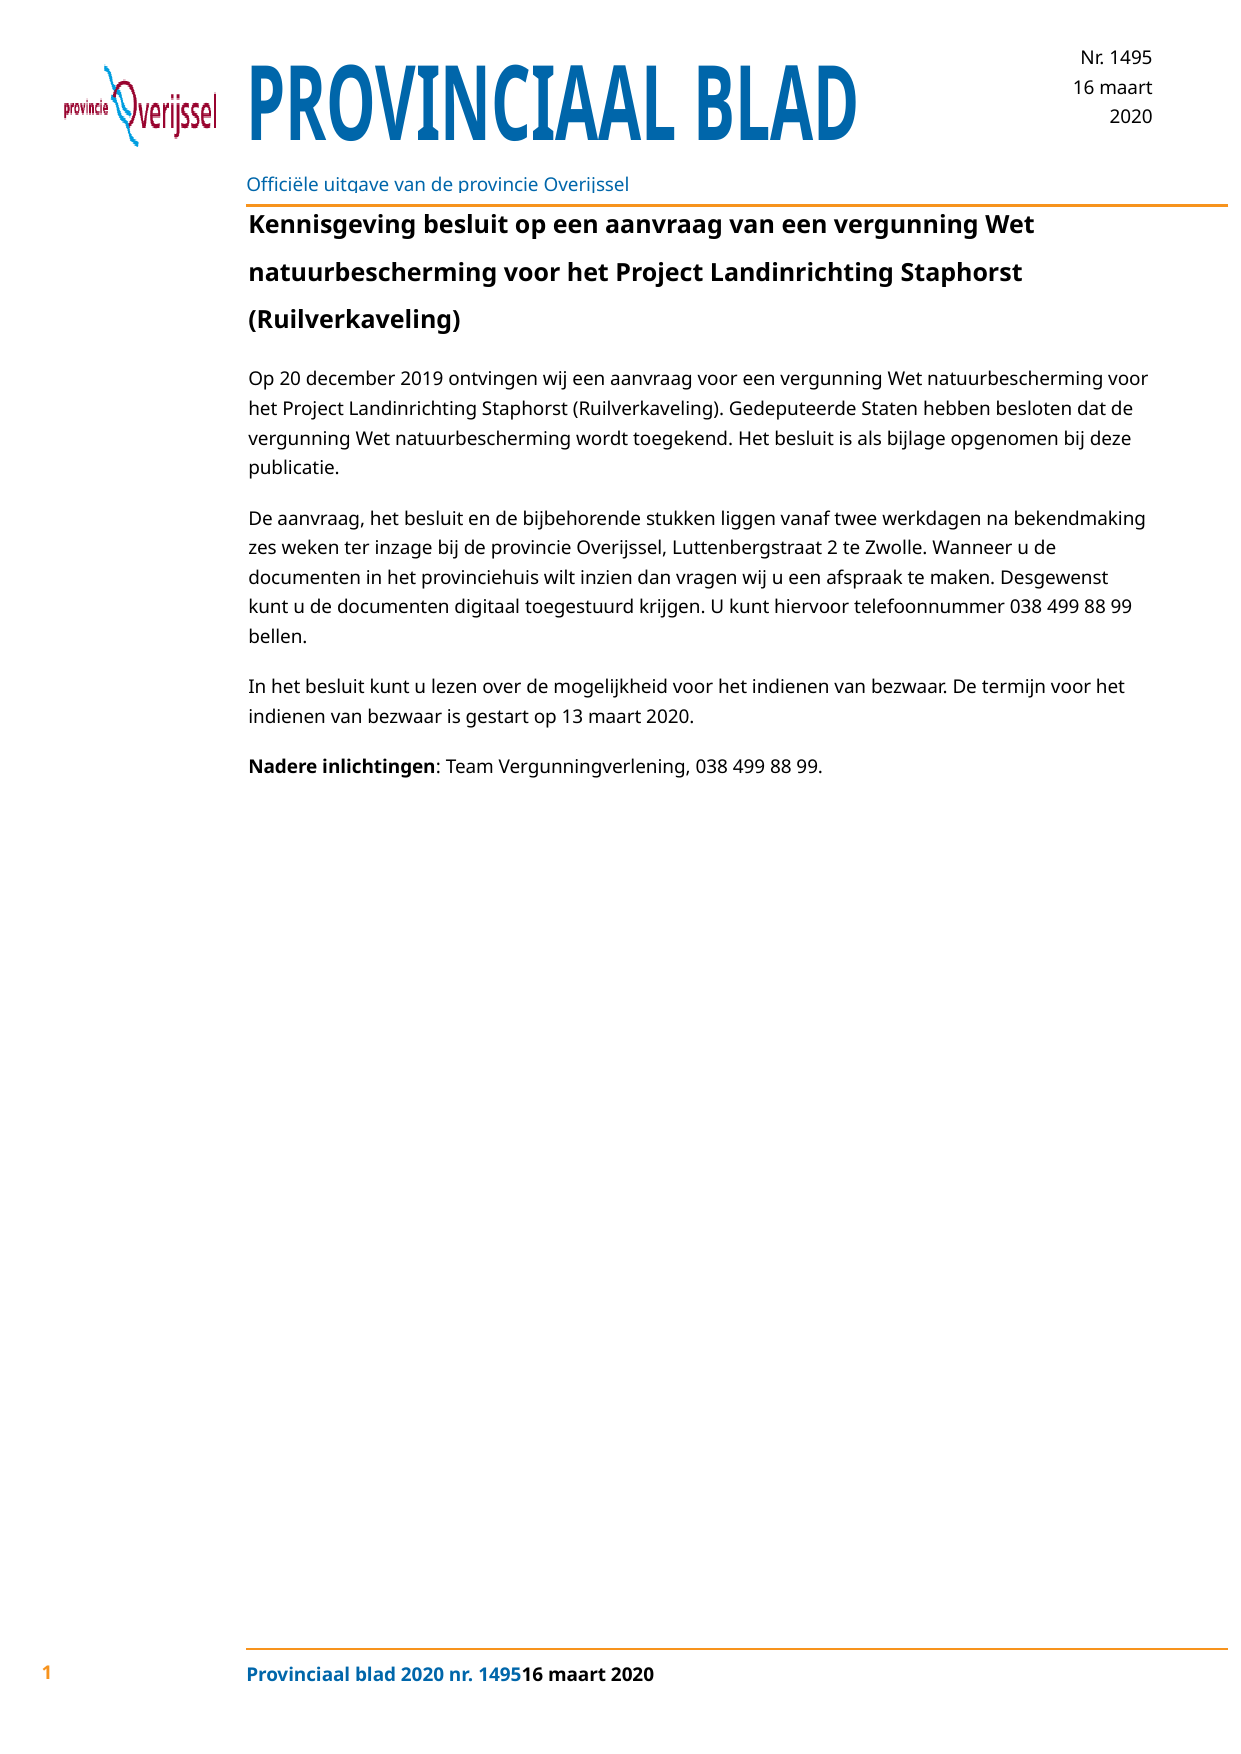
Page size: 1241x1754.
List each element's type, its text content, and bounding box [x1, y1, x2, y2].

picture [41, 47, 231, 172]
text De aanvraag, het besluit en de bijbehorende stukken liggen vanaf twee werkdagen na bekendmaking zes weken ter inzage bij de provincie Overijssel, Luttenbergstraat 2 te Zwolle. Wanneer u de documenten in het provinciehuis wilt inzien dan vragen wij u een afspraak te maken. Desgewenst kunt u de documenten digitaal toegestuurd krijgen. U kunt hiervoor telefoonnummer 038 499 88 99 bellen. [248, 505, 1152, 649]
text Op 20 december 2019 ontvingen wij een aanvraag voor een vergunning Wet natuurbescherming voor het Project Landinrichting Staphorst (Ruilverkaveling). Gedeputeerde Staten hebben besloten dat de vergunning Wet natuurbescherming wordt toegekend. Het besluit is als bijlage opgenomen bij deze publicatie. [248, 366, 1152, 480]
text Nadere inlichtingen: Team Vergunningverlening, 038 499 88 99. [248, 753, 1152, 779]
text In het besluit kunt u lezen over de mogelijkheid voor het indienen van bezwaar. De termijn voor het indienen van bezwaar is gestart op 13 maart 2020. [248, 673, 1152, 729]
text Kennisgeving besluit op een aanvraag van een vergunning Wet natuurbescherming voor het Project Landinrichting Staphorst (Ruilverkaveling) [248, 207, 1152, 336]
